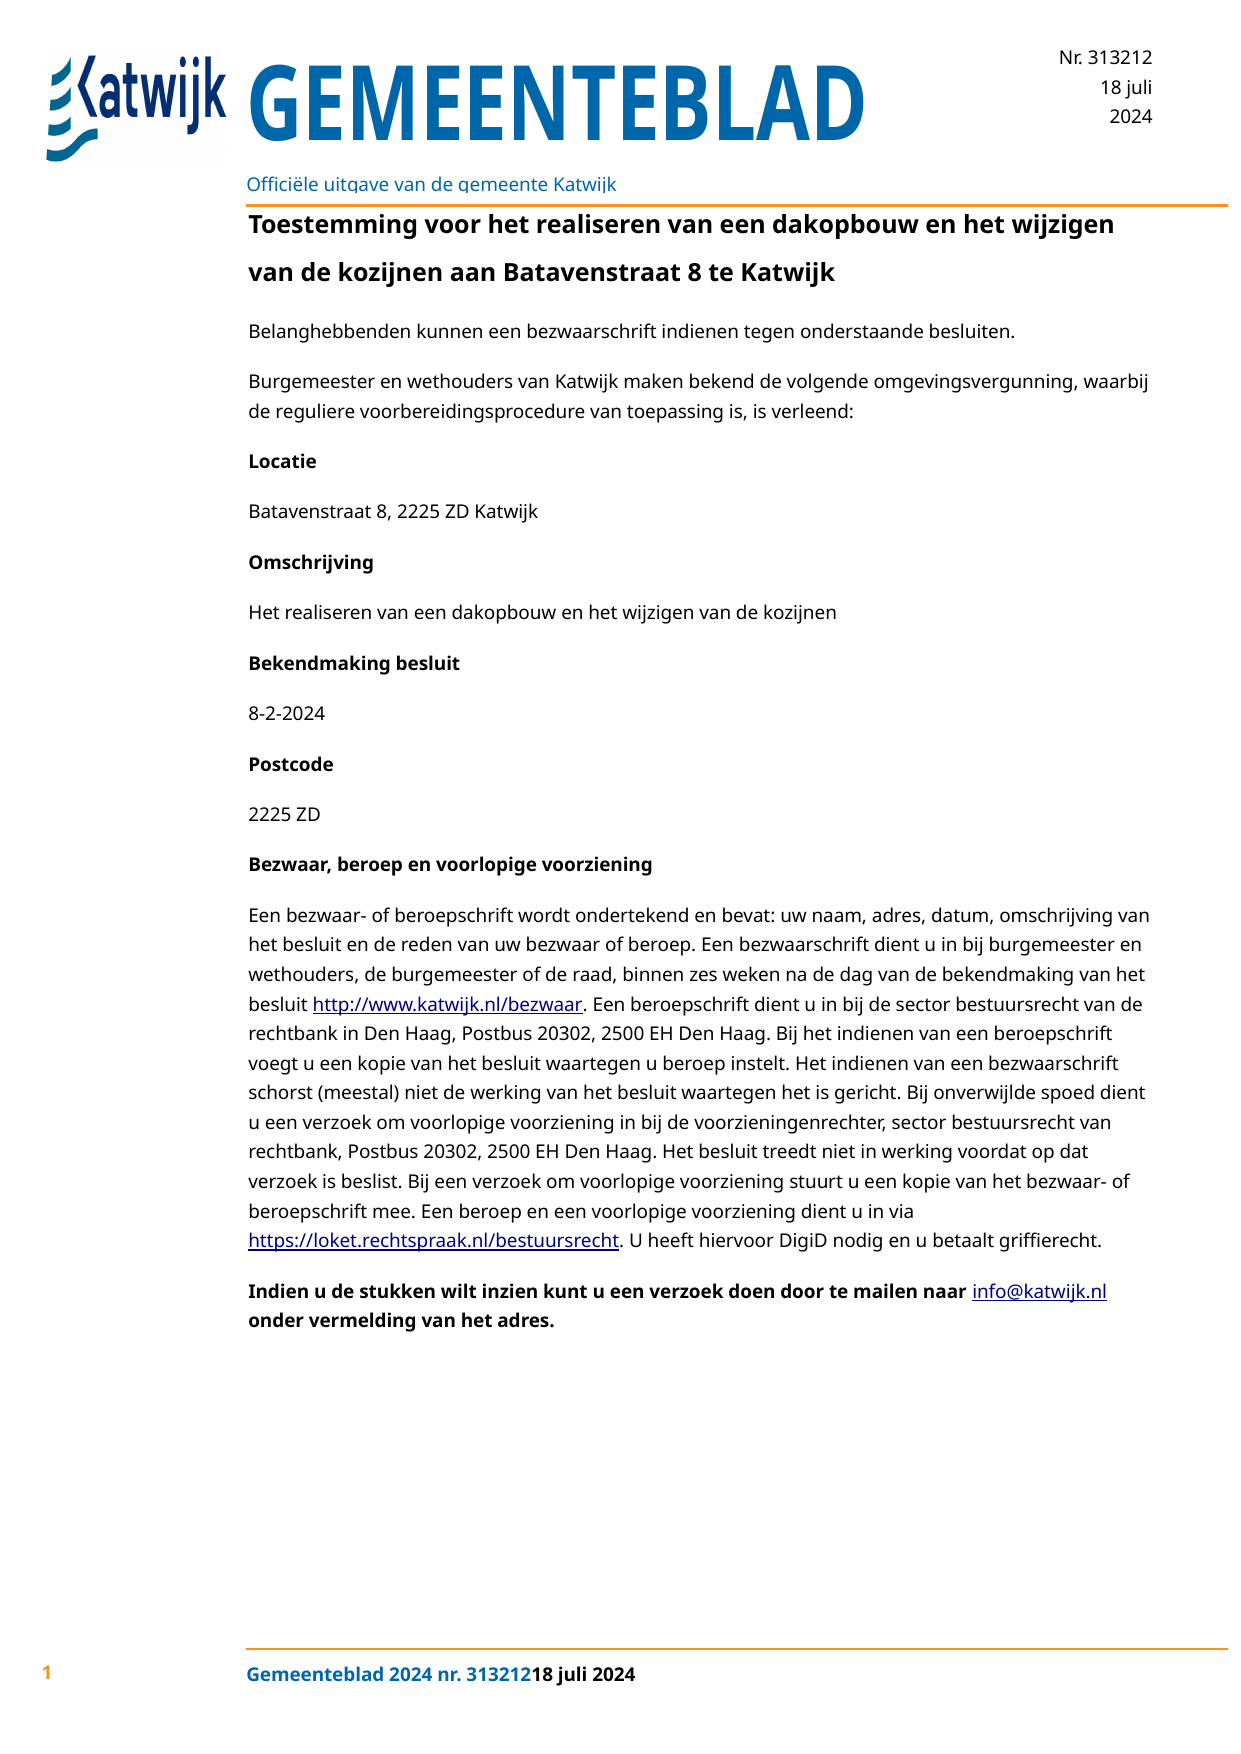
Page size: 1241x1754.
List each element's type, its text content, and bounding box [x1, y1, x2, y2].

text Bekendmaking besluit [248, 650, 1152, 676]
text 2225 ZD [248, 801, 1152, 827]
text Belanghebbenden kunnen een bezwaarschrift indienen tegen onderstaande besluiten. [248, 318, 1152, 344]
text Toestemming voor het realiseren van een dakopbouw en het wijzigen van de kozijnen aan Batavenstraat 8 te Katwijk [248, 207, 1152, 288]
text Postcode [248, 751, 1152, 777]
text Locatie [248, 448, 1152, 474]
text Het realiseren van een dakopbouw en het wijzigen van de kozijnen [248, 599, 1152, 625]
text Burgemeester en wethouders van Katwijk maken bekend de volgende omgevingsvergunning, waarbij de reguliere voorbereidingsprocedure van toepassing is, is verleend: [248, 368, 1152, 424]
text Batavenstraat 8, 2225 ZD Katwijk [248, 499, 1152, 524]
text Indien u de stukken wilt inzien kunt u een verzoek doen door te mailen naar info@katwijk.nl onder vermelding van het adres. [248, 1278, 1152, 1333]
text Omschrijving [248, 549, 1152, 575]
text 8-2-2024 [248, 700, 1152, 726]
text Bezwaar, beroep en voorlopige voorziening [248, 852, 1152, 877]
picture [41, 47, 231, 172]
text Een bezwaar- of beroepschrift wordt ondertekend en bevat: uw naam, adres, datum, omschrijving van het besluit en de reden van uw bezwaar of beroep. Een bezwaarschrift dient u in bij burgemeester en wethouders, de burgemeester of de raad, binnen zes weken na de dag van de bekendmaking van het besluit http://www.katwijk.nl/bezwaar. Een beroepschrift dient u in bij de sector bestuursrecht van de rechtbank in Den Haag, Postbus 20302, 2500 EH Den Haag. Bij het indienen van een beroepschrift voegt u een kopie van het besluit waartegen u beroep instelt. Het indienen van een bezwaarschrift schorst (meestal) niet de werking van het besluit waartegen het is gericht. Bij onverwijlde spoed dient u een verzoek om voorlopige voorziening in bij de voorzieningenrechter, sector bestuursrecht van rechtbank, Postbus 20302, 2500 EH Den Haag. Het besluit treedt niet in werking voordat op dat verzoek is beslist. Bij een verzoek om voorlopige voorziening stuurt u een kopie van het bezwaar- of beroepschrift mee. Een beroep en een voorlopige voorziening dient u in via https://loket.rechtspraak.nl/bestuursrecht. U heeft hiervoor DigiD nodig en u betaalt griffierecht. [248, 902, 1152, 1253]
